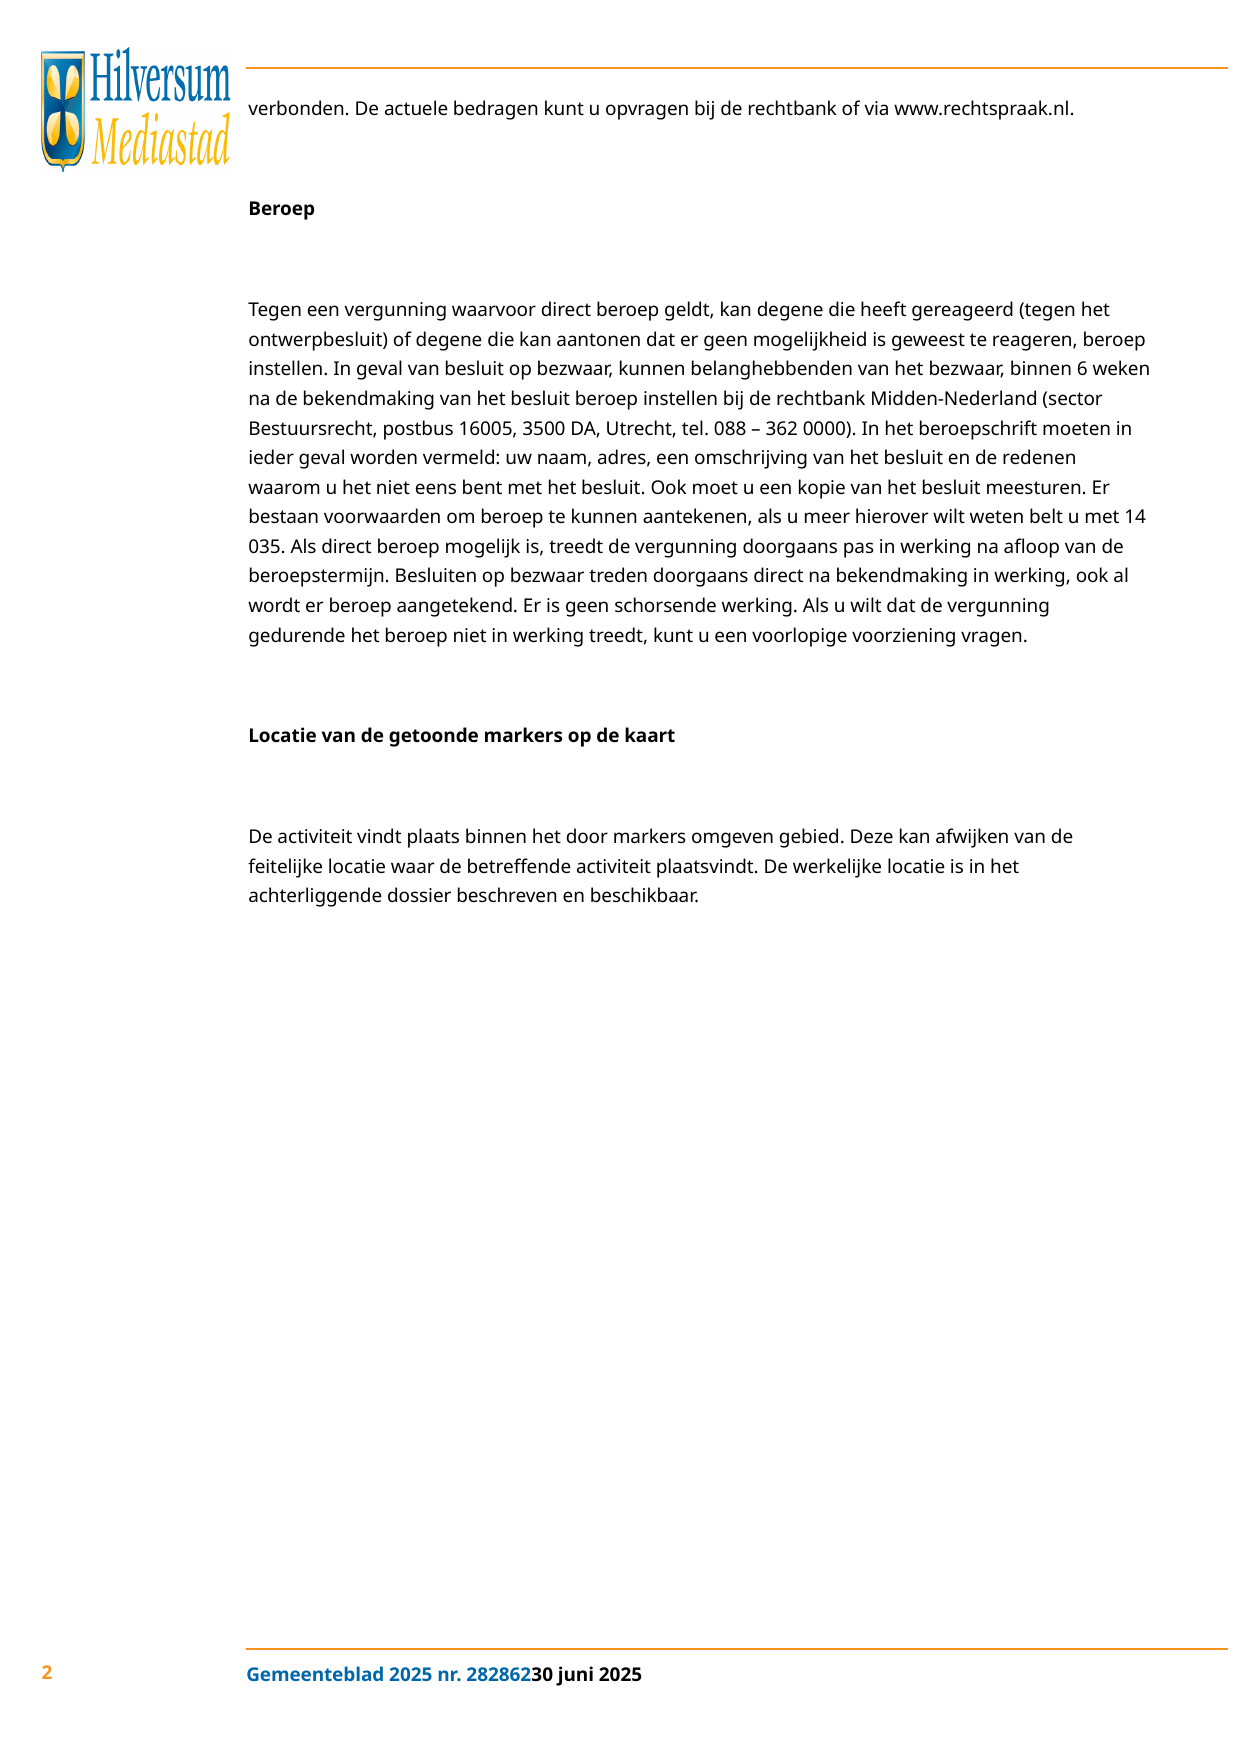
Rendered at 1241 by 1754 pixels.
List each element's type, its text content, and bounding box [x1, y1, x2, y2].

picture [41, 47, 231, 172]
text verbonden. De actuele bedragen kunt u opvragen bij de rechtbank of via www.rechtspraak.nl. [248, 95, 1152, 121]
text De activiteit vindt plaats binnen het door markers omgeven gebied. Deze kan afwijken van de feitelijke locatie waar de betreffende activiteit plaatsvindt. De werkelijke locatie is in het achterliggende dossier beschreven en beschikbaar. [248, 823, 1152, 908]
text Locatie van de getoonde markers op de kaart [248, 723, 1152, 748]
text Beroep [248, 196, 1152, 221]
text Tegen een vergunning waarvoor direct beroep geldt, kan degene die heeft gereageerd (tegen het ontwerpbesluit) of degene die kan aantonen dat er geen mogelijkheid is geweest te reageren, beroep instellen. In geval van besluit op bezwaar, kunnen belanghebbenden van het bezwaar, binnen 6 weken na de bekendmaking van het besluit beroep instellen bij de rechtbank Midden-Nederland (sector Bestuursrecht, postbus 16005, 3500 DA, Utrecht, tel. 088 – 362 0000). In het beroepschrift moeten in ieder geval worden vermeld: uw naam, adres, een omschrijving van het besluit en de redenen waarom u het niet eens bent met het besluit. Ook moet u een kopie van het besluit meesturen. Er bestaan voorwaarden om beroep te kunnen aantekenen, als u meer hierover wilt weten belt u met 14 035. Als direct beroep mogelijk is, treedt de vergunning doorgaans pas in werking na afloop van de beroepstermijn. Besluiten op bezwaar treden doorgaans direct na bekendmaking in werking, ook al wordt er beroep aangetekend. Er is geen schorsende werking. Als u wilt dat de vergunning gedurende het beroep niet in werking treedt, kunt u een voorlopige voorziening vragen. [248, 296, 1152, 648]
